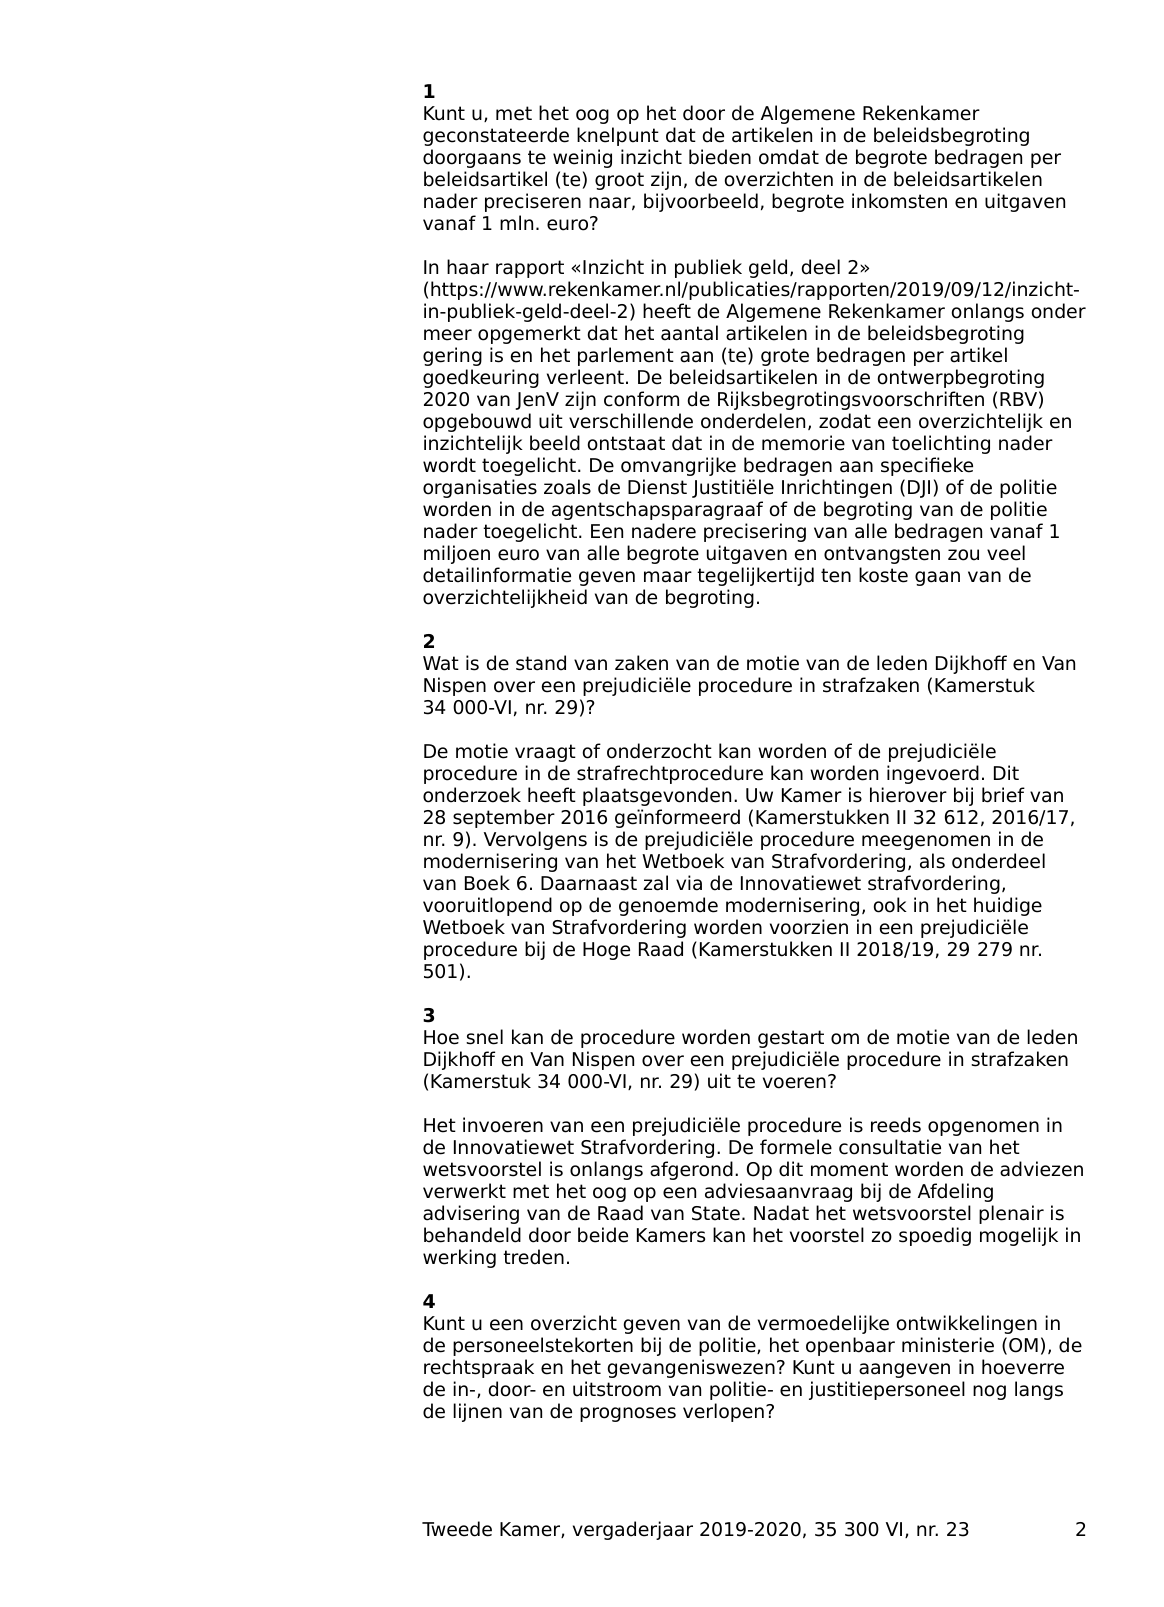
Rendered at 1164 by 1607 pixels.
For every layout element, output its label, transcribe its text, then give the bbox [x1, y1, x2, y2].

text In haar rapport «Inzicht in publiek geld, deel 2» (https://www.rekenkamer.nl/publicaties/rapporten/2019/09/12/inzicht-in-publiek-geld-deel-2) heeft de Algemene Rekenkamer onlangs onder meer opgemerkt dat het aantal artikelen in de beleidsbegroting gering is en het parlement aan (te) grote bedragen per artikel goedkeuring verleent. De beleidsartikelen in de ontwerpbegroting 2020 van JenV zijn conform de Rijksbegrotingsvoorschriften (RBV) opgebouwd uit verschillende onderdelen, zodat een overzichtelijk en inzichtelijk beeld ontstaat dat in de memorie van toelichting nader wordt toegelicht. De omvangrijke bedragen aan specifieke organisaties zoals de Dienst Justitiële Inrichtingen (DJI) of de politie worden in de agentschapsparagraaf of de begroting van de politie nader toegelicht. Een nadere precisering van alle bedragen vanaf 1 miljoen euro van alle begrote uitgaven en ontvangsten zou veel detailinformatie geven maar tegelijkertijd ten koste gaan van de overzichtelijkheid van de begroting. [422, 257, 1087, 609]
text 4 [422, 1291, 1087, 1313]
text Kunt u een overzicht geven van de vermoedelijke ontwikkelingen in de personeelstekorten bij de politie, het openbaar ministerie (OM), de rechtspraak en het gevangeniswezen? Kunt u aangeven in hoeverre de in-, door- en uitstroom van politie- en justitiepersoneel nog langs de lijnen van de prognoses verlopen? [422, 1313, 1087, 1423]
text Het invoeren van een prejudiciële procedure is reeds opgenomen in de Innovatiewet Strafvordering. De formele consultatie van het wetsvoorstel is onlangs afgerond. Op dit moment worden de adviezen verwerkt met het oog op een adviesaanvraag bij de Afdeling advisering van de Raad van State. Nadat het wetsvoorstel plenair is behandeld door beide Kamers kan het voorstel zo spoedig mogelijk in werking treden. [422, 1115, 1087, 1269]
text Hoe snel kan de procedure worden gestart om de motie van de leden Dijkhoff en Van Nispen over een prejudiciële procedure in strafzaken (Kamerstuk 34 000-VI, nr. 29) uit te voeren? [422, 1027, 1087, 1093]
text De motie vraagt of onderzocht kan worden of de prejudiciële procedure in de strafrechtprocedure kan worden ingevoerd. Dit onderzoek heeft plaatsgevonden. Uw Kamer is hierover bij brief van 28 september 2016 geïnformeerd (Kamerstukken II 32 612, 2016/17, nr. 9). Vervolgens is de prejudiciële procedure meegenomen in de modernisering van het Wetboek van Strafvordering, als onderdeel van Boek 6. Daarnaast zal via de Innovatiewet strafvordering, vooruitlopend op de genoemde modernisering, ook in het huidige Wetboek van Strafvordering worden voorzien in een prejudiciële procedure bij de Hoge Raad (Kamerstukken II 2018/19, 29 279 nr. 501). [422, 741, 1087, 983]
text 1 [422, 81, 1087, 103]
text Wat is de stand van zaken van de motie van de leden Dijkhoff en Van Nispen over een prejudiciële procedure in strafzaken (Kamerstuk 34 000-VI, nr. 29)? [422, 653, 1087, 719]
text Kunt u, met het oog op het door de Algemene Rekenkamer geconstateerde knelpunt dat de artikelen in de beleidsbegroting doorgaans te weinig inzicht bieden omdat de begrote bedragen per beleidsartikel (te) groot zijn, de overzichten in de beleidsartikelen nader preciseren naar, bijvoorbeeld, begrote inkomsten en uitgaven vanaf 1 mln. euro? [422, 103, 1087, 235]
text 3 [422, 1005, 1087, 1027]
text 2 [422, 631, 1087, 653]
